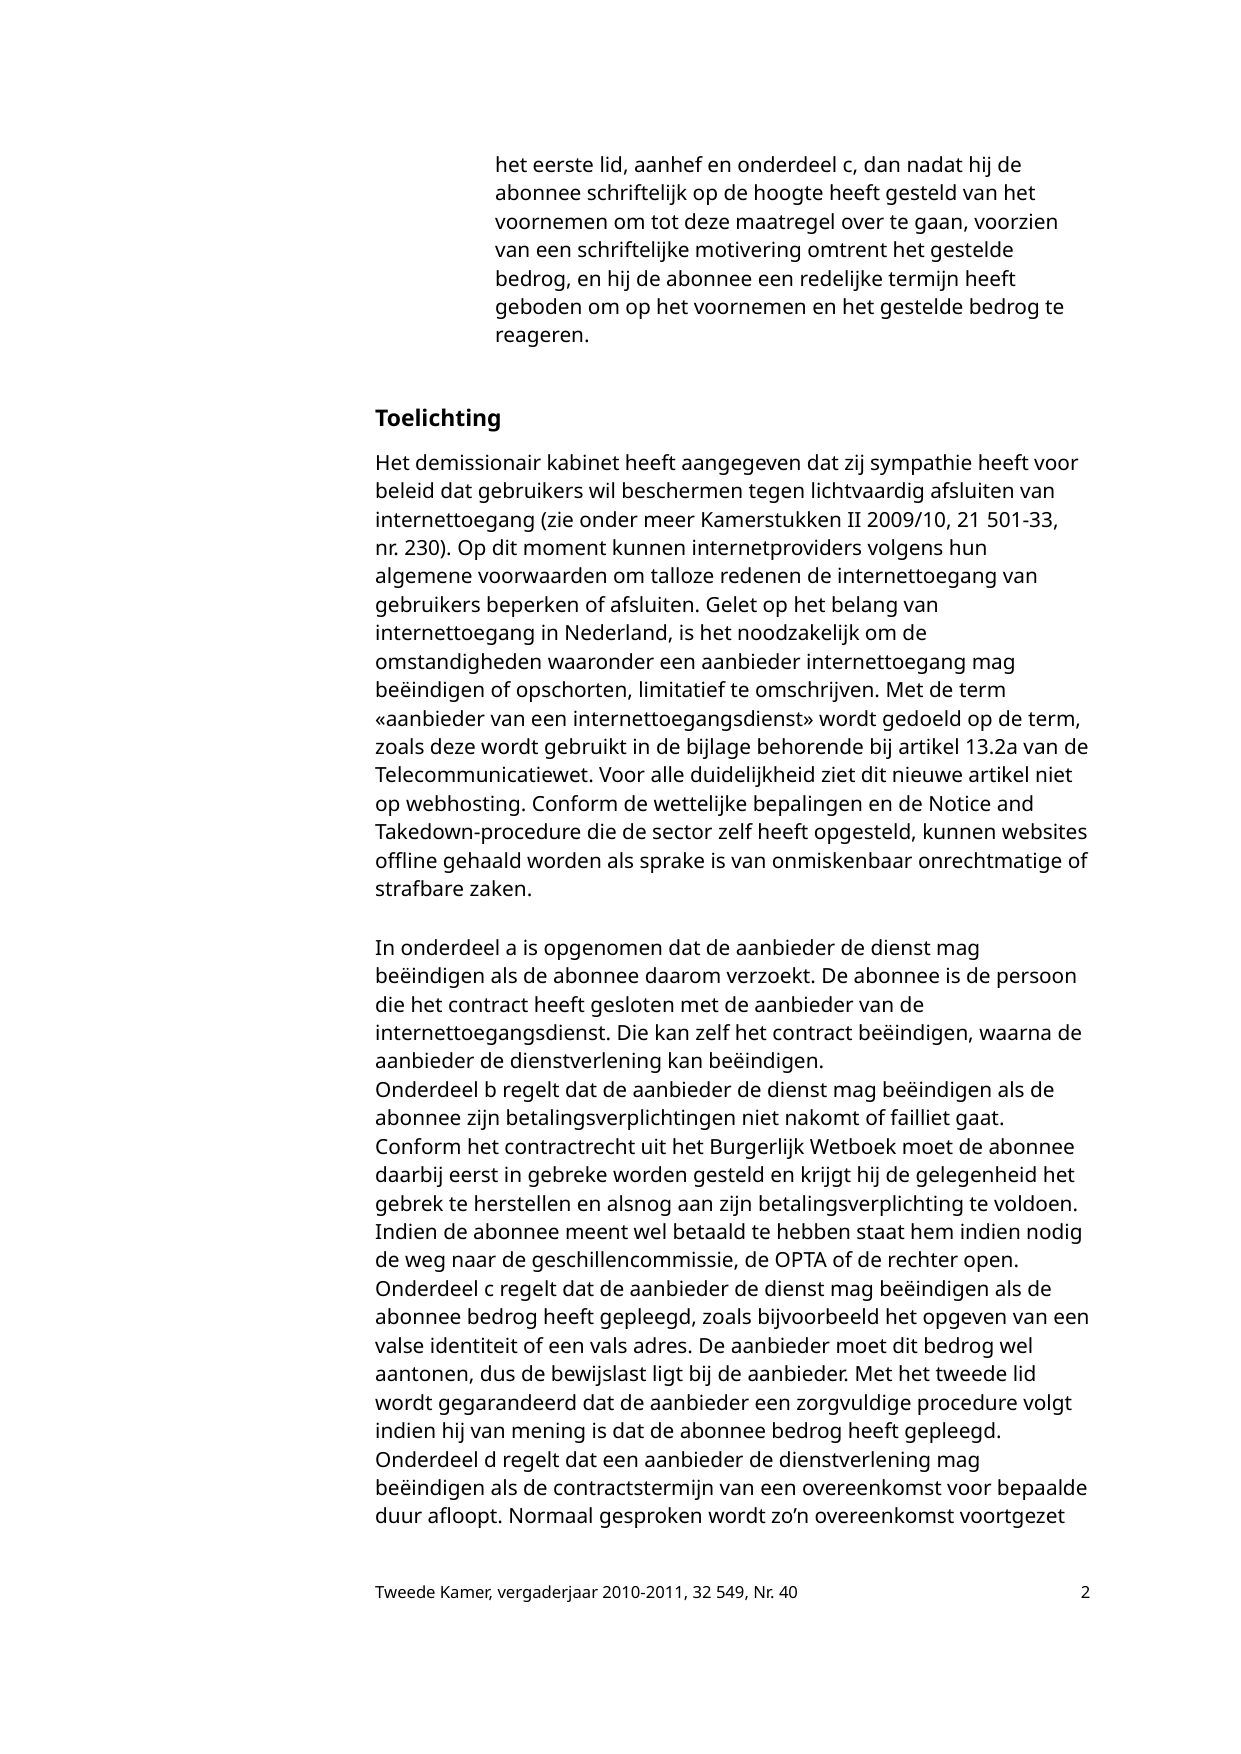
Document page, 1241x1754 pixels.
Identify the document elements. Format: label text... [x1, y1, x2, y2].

text Onderdeel b regelt dat de aanbieder de dienst mag beëindigen als de abonnee zijn betalingsverplichtingen niet nakomt of failliet gaat. Conform het contractrecht uit het Burgerlijk Wetboek moet de abonnee daarbij eerst in gebreke worden gesteld en krijgt hij de gelegenheid het gebrek te herstellen en alsnog aan zijn betalingsverplichting te voldoen. Indien de abonnee meent wel betaald te hebben staat hem indien nodig de weg naar de geschillencommissie, de OPTA of de rechter open. [375, 1075, 1090, 1274]
text In onderdeel a is opgenomen dat de aanbieder de dienst mag beëindigen als de abonnee daarom verzoekt. De abonnee is de persoon die het contract heeft gesloten met de aanbieder van de internettoegangsdienst. Die kan zelf het contract beëindigen, waarna de aanbieder de dienstverlening kan beëindigen. [375, 933, 1090, 1075]
list het eerste lid, aanhef en onderdeel c, dan nadat hij de abonnee schriftelijk op de hoogte heeft gesteld van het voornemen om tot deze maatregel over te gaan, voorzien van een schriftelijke motivering omtrent het gestelde bedrog, en hij de abonnee een redelijke termijn heeft geboden om op het voornemen en het gestelde bedrog te reageren. [420, 150, 1090, 349]
text Het demissionair kabinet heeft aangegeven dat zij sympathie heeft voor beleid dat gebruikers wil beschermen tegen lichtvaardig afsluiten van internettoegang (zie onder meer Kamerstukken II 2009/10, 21 501-33, nr. 230). Op dit moment kunnen internetproviders volgens hun algemene voorwaarden om talloze redenen de internettoegang van gebruikers beperken of afsluiten. Gelet op het belang van internettoegang in Nederland, is het noodzakelijk om de omstandigheden waaronder een aanbieder internettoegang mag beëindigen of opschorten, limitatief te omschrijven. Met de term «aanbieder van een internettoegangsdienst» wordt gedoeld op de term, zoals deze wordt gebruikt in de bijlage behorende bij artikel 13.2a van de Telecommunicatiewet. Voor alle duidelijkheid ziet dit nieuwe artikel niet op webhosting. Conform de wettelijke bepalingen en de Notice and Takedown-procedure die de sector zelf heeft opgesteld, kunnen websites offline gehaald worden als sprake is van onmiskenbaar onrechtmatige of strafbare zaken. [375, 448, 1090, 903]
text Onderdeel c regelt dat de aanbieder de dienst mag beëindigen als de abonnee bedrog heeft gepleegd, zoals bijvoorbeeld het opgeven van een valse identiteit of een vals adres. De aanbieder moet dit bedrog wel aantonen, dus de bewijslast ligt bij de aanbieder. Met het tweede lid wordt gegarandeerd dat de aanbieder een zorgvuldige procedure volgt indien hij van mening is dat de abonnee bedrog heeft gepleegd. [375, 1274, 1090, 1445]
subtitle Toelichting [375, 402, 1090, 433]
text Onderdeel d regelt dat een aanbieder de dienstverlening mag beëindigen als de contractstermijn van een overeenkomst voor bepaalde duur afloopt. Normaal gesproken wordt zo’n overeenkomst voortgezet [375, 1445, 1090, 1530]
